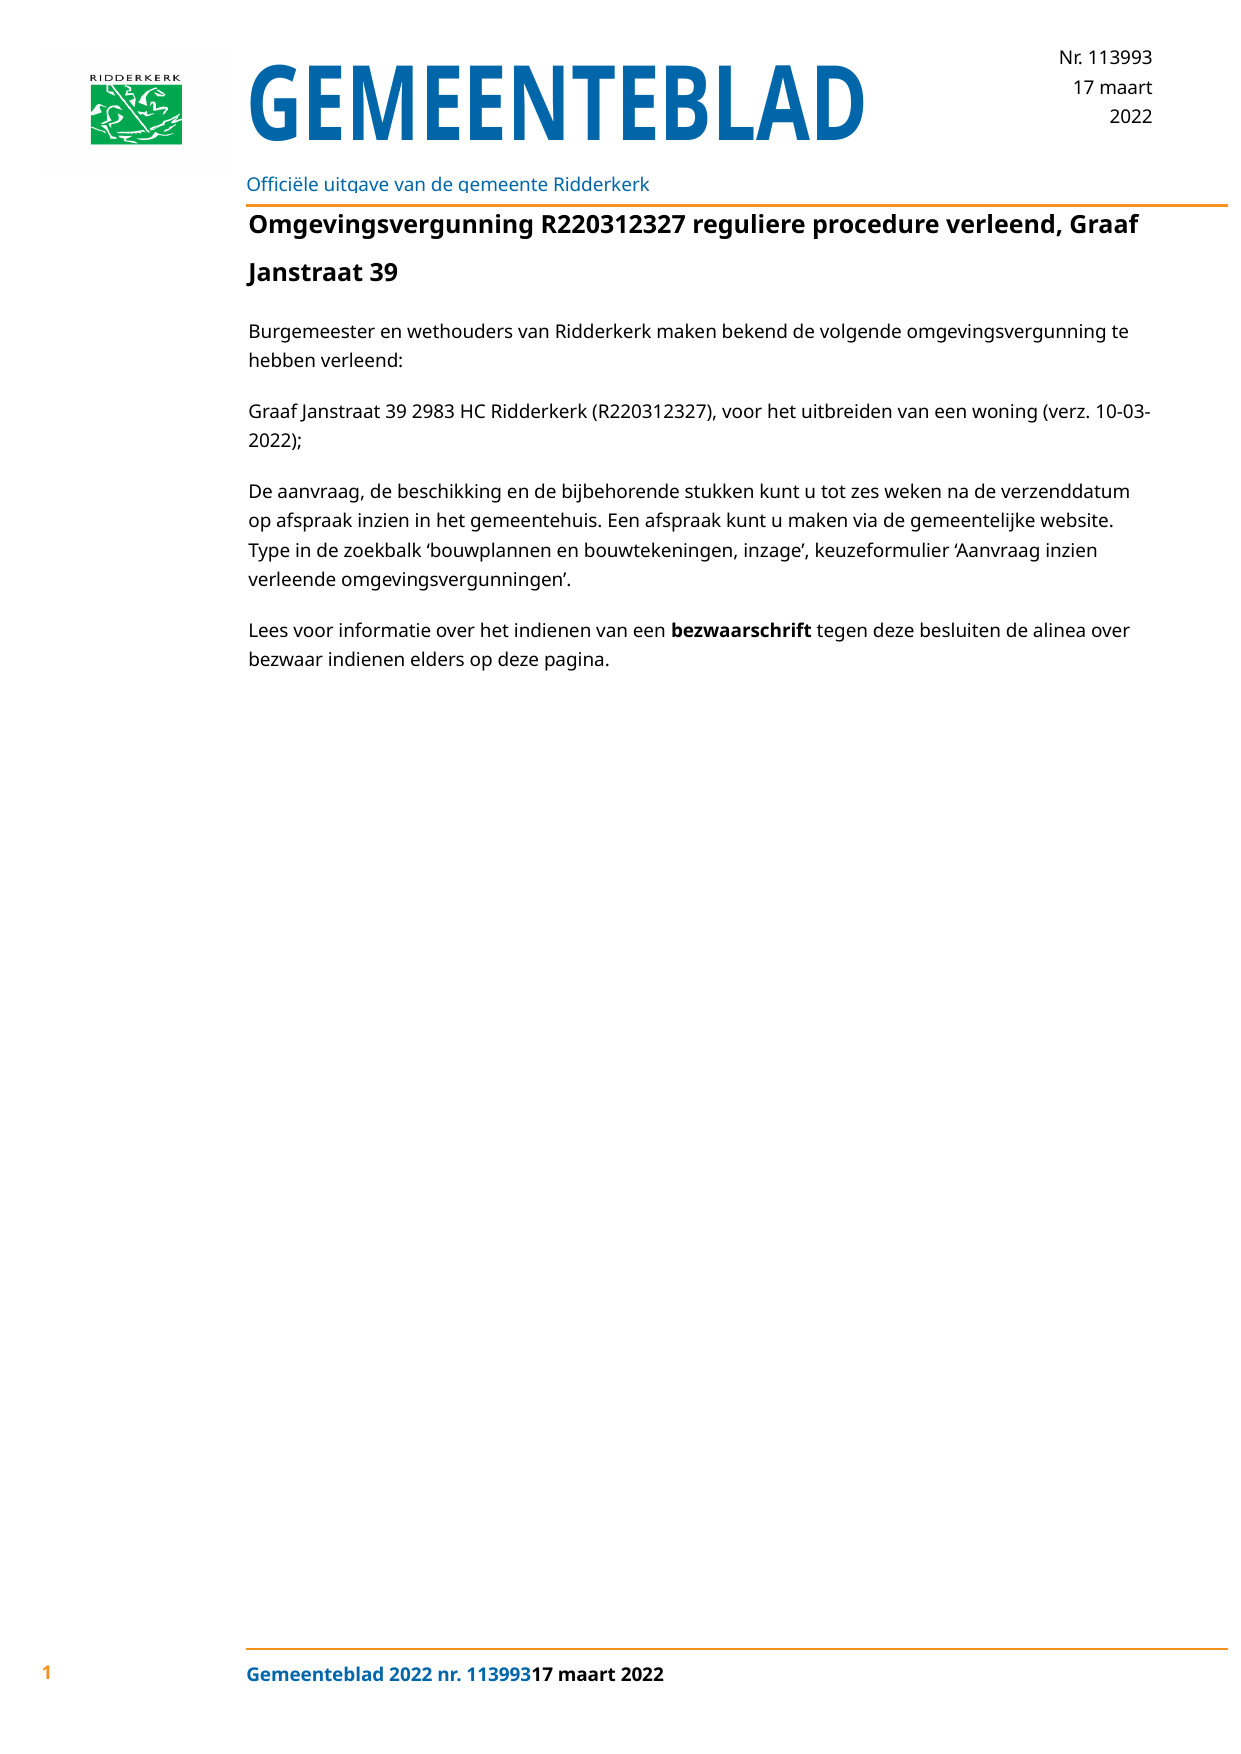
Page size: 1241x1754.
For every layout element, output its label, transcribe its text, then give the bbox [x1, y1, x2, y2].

text Lees voor informatie over het indienen van een bezwaarschrift tegen deze besluiten de alinea over bezwaar indienen elders op deze pagina. [248, 617, 1152, 672]
picture [41, 47, 231, 172]
text Burgemeester en wethouders van Ridderkerk maken bekend de volgende omgevingsvergunning te hebben verleend: [248, 318, 1152, 373]
text Omgevingsvergunning R220312327 reguliere procedure verleend, Graaf Janstraat 39 [248, 207, 1152, 288]
text De aanvraag, de beschikking en de bijbehorende stukken kunt u tot zes weken na de verzenddatum op afspraak inzien in het gemeentehuis. Een afspraak kunt u maken via de gemeentelijke website. Type in de zoekbalk ‘bouwplannen en bouwtekeningen, inzage’, keuzeformulier ‘Aanvraag inzien verleende omgevingsvergunningen’. [248, 478, 1152, 592]
text Graaf Janstraat 39 2983 HC Ridderkerk (R220312327), voor het uitbreiden van een woning (verz. 10-03-2022); [248, 398, 1152, 453]
